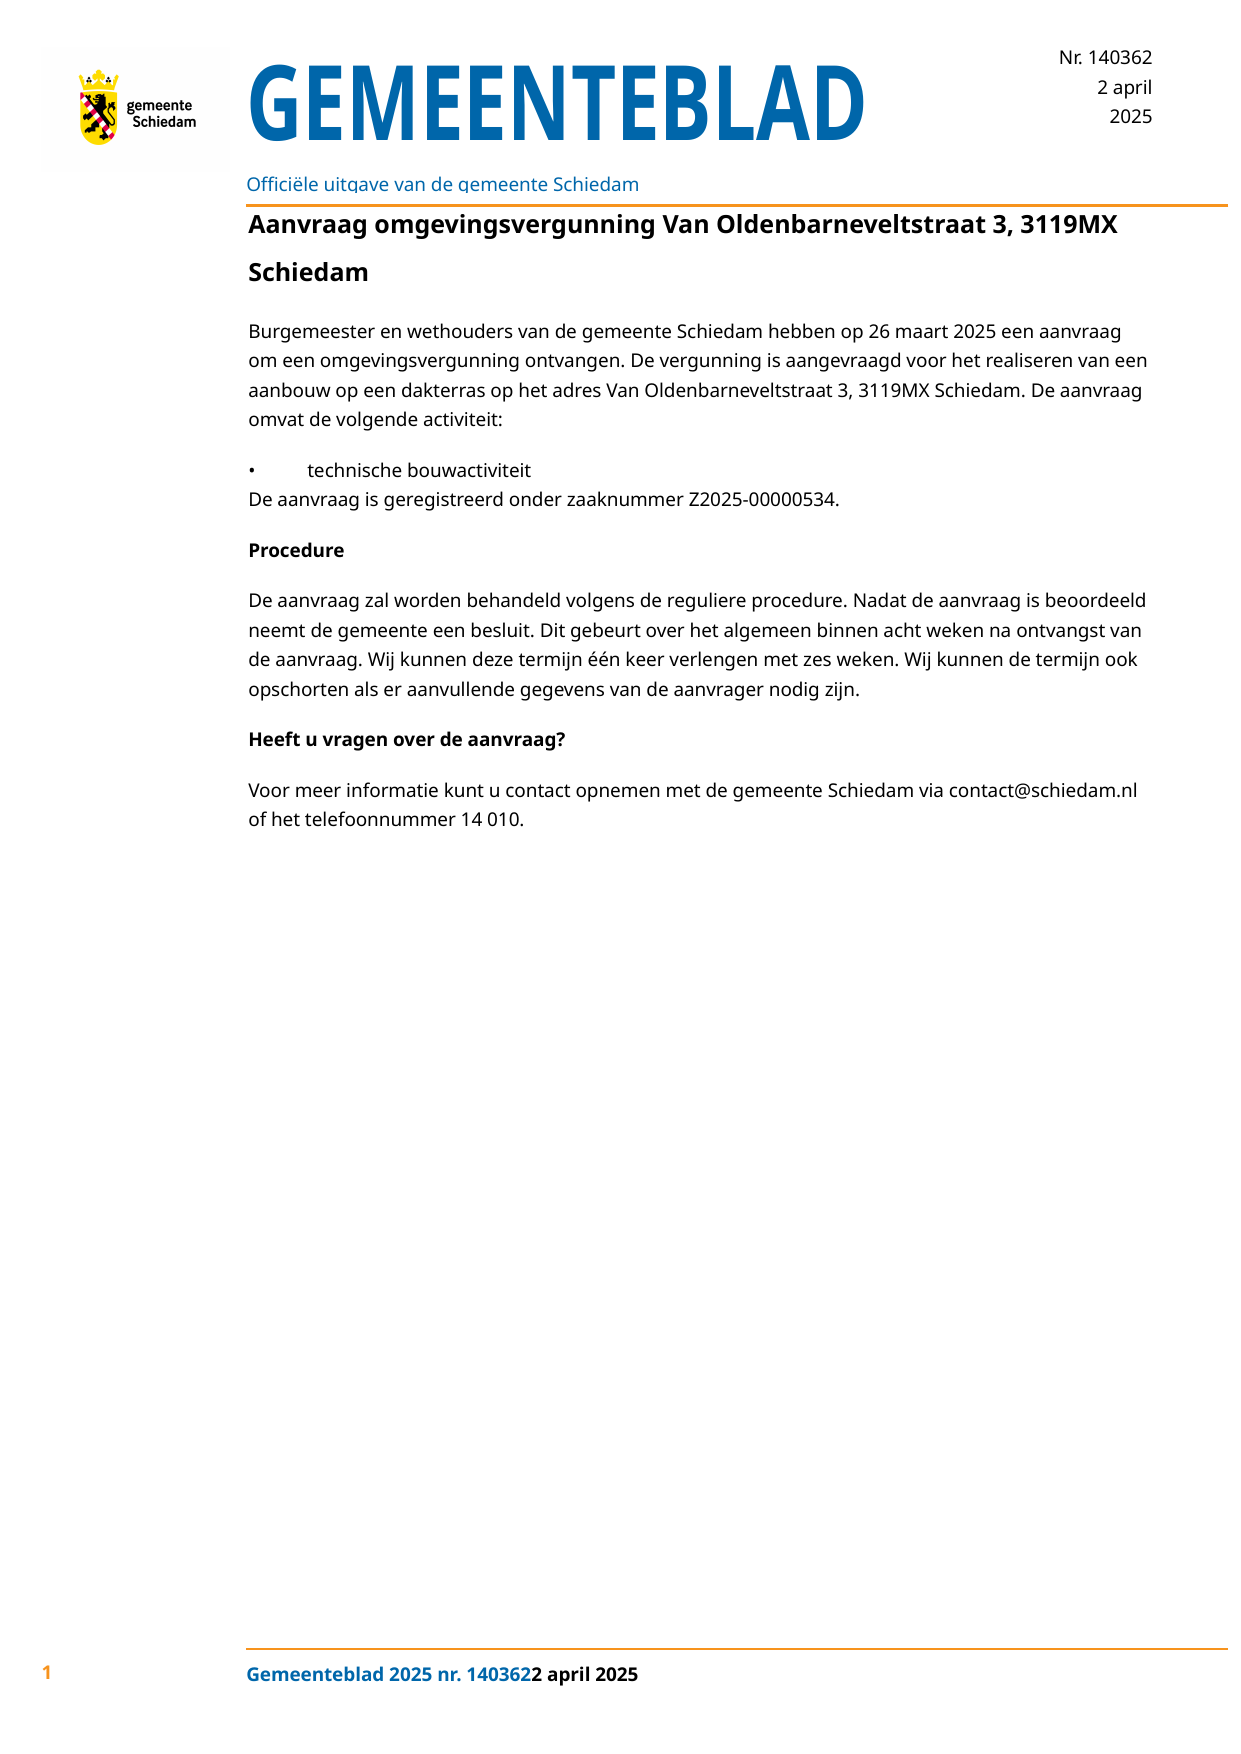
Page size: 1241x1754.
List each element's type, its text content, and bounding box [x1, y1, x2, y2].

text De aanvraag is geregistreerd onder zaaknummer Z2025-00000534. [248, 487, 1152, 512]
text Heeft u vragen over de aanvraag? [248, 727, 1152, 752]
text Burgemeester en wethouders van de gemeente Schiedam hebben op 26 maart 2025 een aanvraag om een omgevingsvergunning ontvangen. De vergunning is aangevraagd voor het realiseren van een aanbouw op een dakterras op het adres Van Oldenbarneveltstraat 3, 3119MX Schiedam. De aanvraag omvat de volgende activiteit: [248, 318, 1152, 432]
picture [41, 47, 231, 172]
text De aanvraag zal worden behandeld volgens de reguliere procedure. Nadat de aanvraag is beoordeeld neemt de gemeente een besluit. Dit gebeurt over het algemeen binnen acht weken na ontvangst van de aanvraag. Wij kunnen deze termijn één keer verlengen met zes weken. Wij kunnen de termijn ook opschorten als er aanvullende gegevens van de aanvrager nodig zijn. [248, 587, 1152, 702]
text Aanvraag omgevingsvergunning Van Oldenbarneveltstraat 3, 3119MX Schiedam [248, 207, 1152, 288]
text Procedure [248, 537, 1152, 563]
text Voor meer informatie kunt u contact opnemen met de gemeente Schiedam via contact@schiedam.nl of het telefoonnummer 14 010. [248, 777, 1152, 832]
list technische bouwactiviteit [248, 457, 1152, 483]
